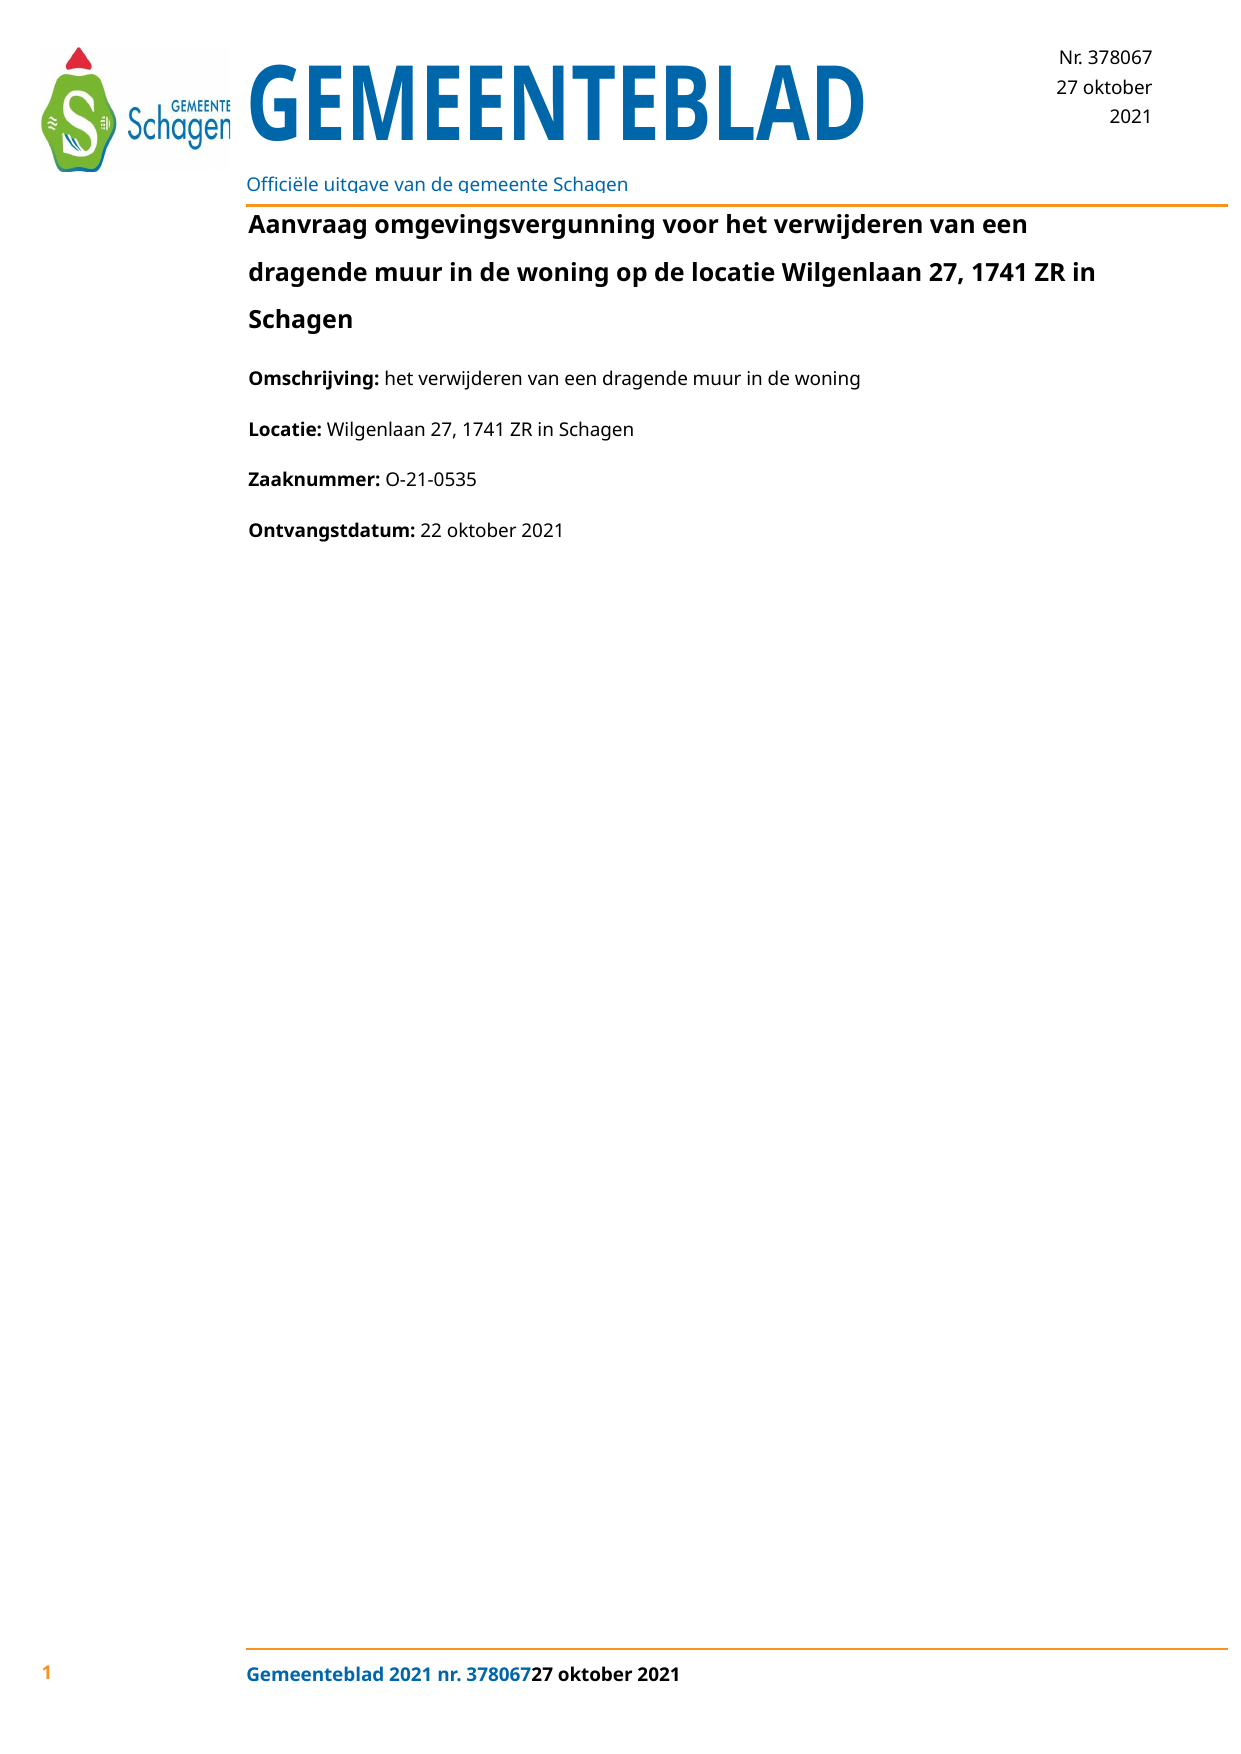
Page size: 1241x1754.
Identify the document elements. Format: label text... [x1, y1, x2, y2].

text Zaaknummer: O-21-0535 [248, 466, 1152, 492]
text Ontvangstdatum: 22 oktober 2021 [248, 517, 1152, 542]
picture [41, 47, 231, 172]
text Locatie: Wilgenlaan 27, 1741 ZR in Schagen [248, 416, 1152, 442]
text Aanvraag omgevingsvergunning voor het verwijderen van een dragende muur in de woning op de locatie Wilgenlaan 27, 1741 ZR in Schagen [248, 207, 1152, 336]
text Omschrijving: het verwijderen van een dragende muur in de woning [248, 366, 1152, 391]
